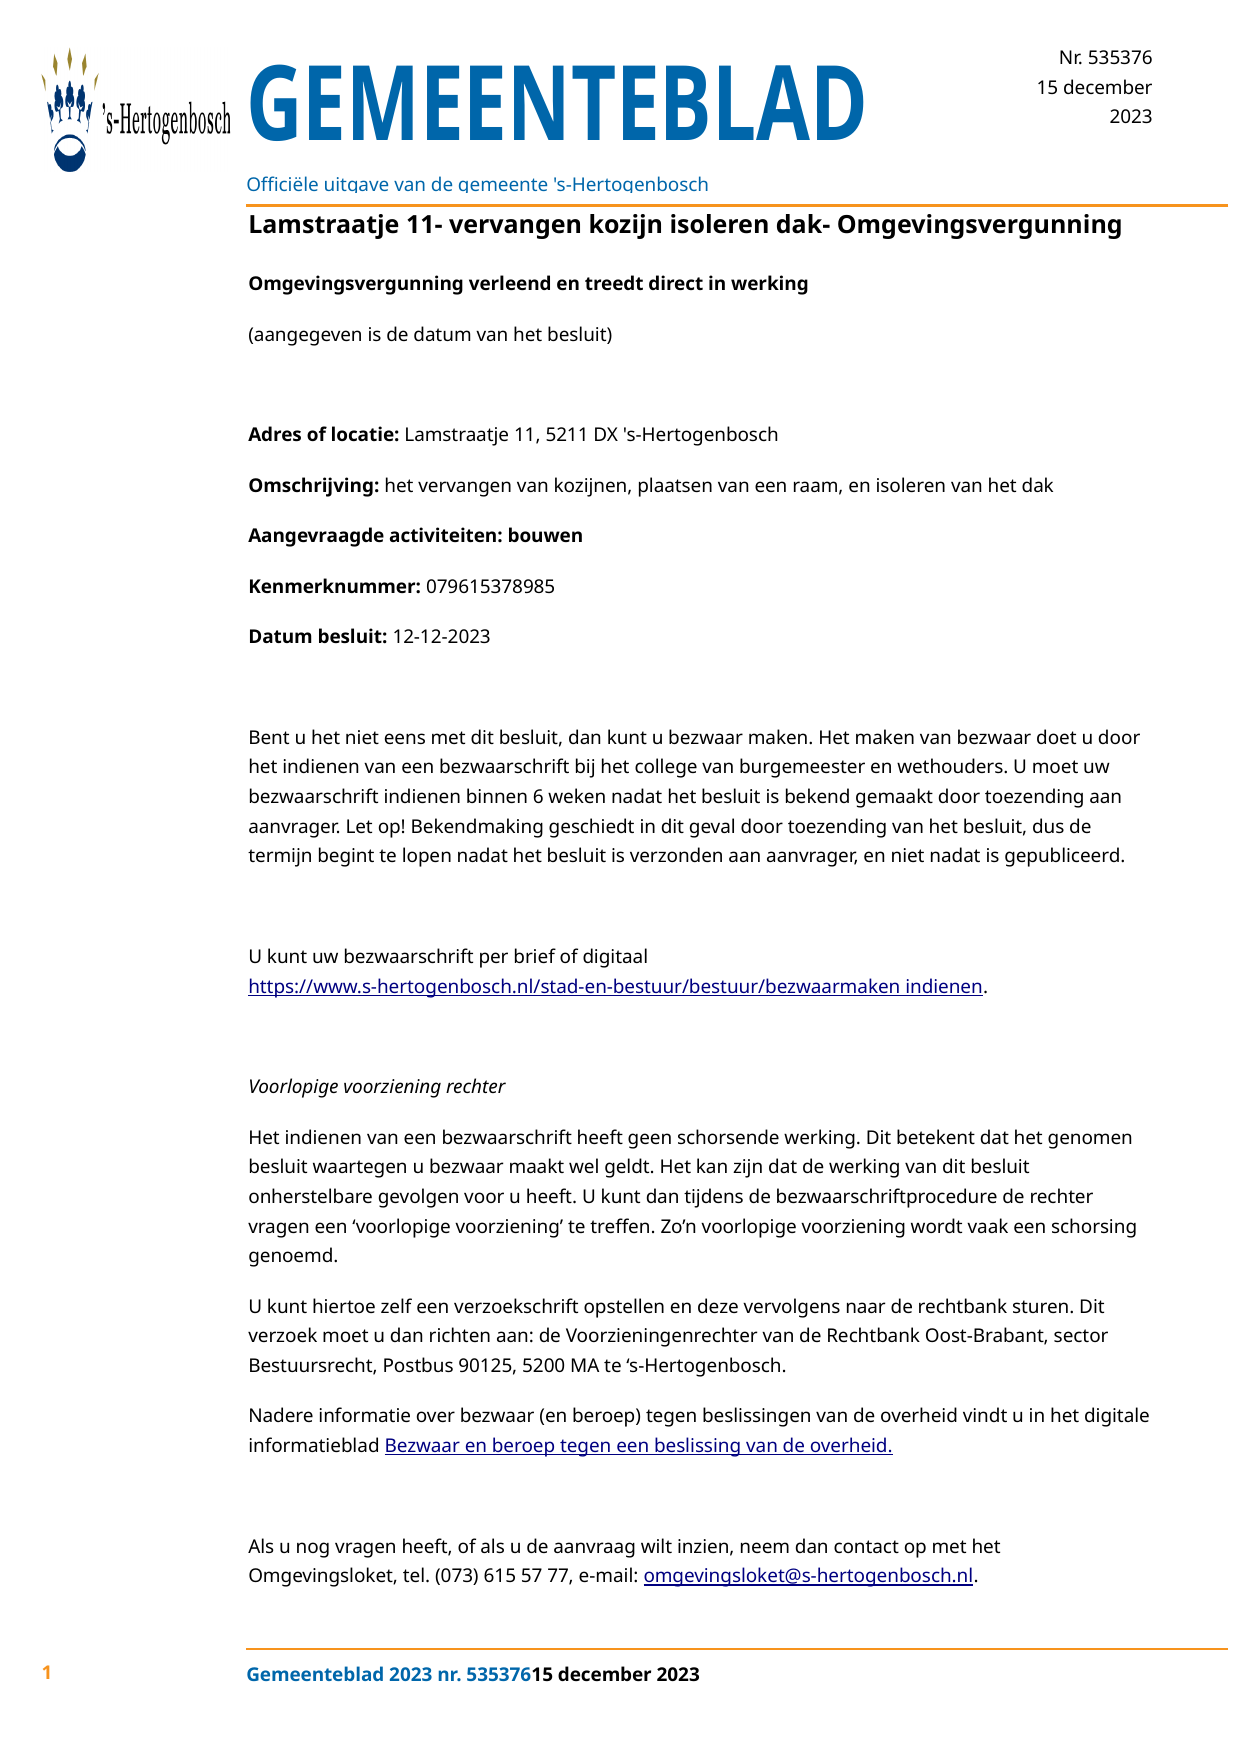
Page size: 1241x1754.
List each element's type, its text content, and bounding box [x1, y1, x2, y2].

text Bent u het niet eens met dit besluit, dan kunt u bezwaar maken. Het maken van bezwaar doet u door het indienen van een bezwaarschrift bij het college van burgemeester en wethouders. U moet uw bezwaarschrift indienen binnen 6 weken nadat het besluit is bekend gemaakt door toezending aan aanvrager. Let op! Bekendmaking geschiedt in dit geval door toezending van het besluit, dus de termijn begint te lopen nadat het besluit is verzonden aan aanvrager, en niet nadat is gepubliceerd. [248, 724, 1152, 868]
text Omgevingsvergunning verleend en treedt direct in werking [248, 270, 1152, 296]
text Kenmerknummer: 079615378985 [248, 573, 1152, 598]
text U kunt uw bezwaarschrift per brief of digitaal https://www.s-hertogenbosch.nl/stad-en-bestuur/bestuur/bezwaarmaken indienen. [248, 943, 1152, 998]
picture [41, 47, 231, 172]
text Omschrijving: het vervangen van kozijnen, plaatsen van een raam, en isoleren van het dak [248, 472, 1152, 498]
text (aangegeven is de datum van het besluit) [248, 321, 1152, 346]
text Het indienen van een bezwaarschrift heeft geen schorsende werking. Dit betekent dat het genomen besluit waartegen u bezwaar maakt wel geldt. Het kan zijn dat de werking van dit besluit onherstelbare gevolgen voor u heeft. U kunt dan tijdens de bezwaarschriftprocedure de rechter vragen een ‘voorlopige voorziening’ te treffen. Zo’n voorlopige voorziening wordt vaak een schorsing genoemd. [248, 1124, 1152, 1268]
text Als u nog vragen heeft, of als u de aanvraag wilt inzien, neem dan contact op met het Omgevingsloket, tel. (073) 615 57 77, e-mail: omgevingsloket@s-hertogenbosch.nl. [248, 1533, 1152, 1588]
text Aangevraagde activiteiten: bouwen [248, 522, 1152, 548]
text Adres of locatie: Lamstraatje 11, 5211 DX 's-Hertogenbosch [248, 422, 1152, 447]
text Voorlopige voorziening rechter [248, 1074, 1152, 1099]
text Nadere informatie over bezwaar (en beroep) tegen beslissingen van de overheid vindt u in het digitale informatieblad Bezwaar en beroep tegen een beslissing van de overheid. [248, 1402, 1152, 1458]
text U kunt hiertoe zelf een verzoekschrift opstellen en deze vervolgens naar de rechtbank sturen. Dit verzoek moet u dan richten aan: de Voorzieningenrechter van de Rechtbank Oost-Brabant, sector Bestuursrecht, Postbus 90125, 5200 MA te ‘s-Hertogenbosch. [248, 1293, 1152, 1378]
text Datum besluit: 12-12-2023 [248, 623, 1152, 649]
text Lamstraatje 11- vervangen kozijn isoleren dak- Omgevingsvergunning [248, 207, 1152, 241]
